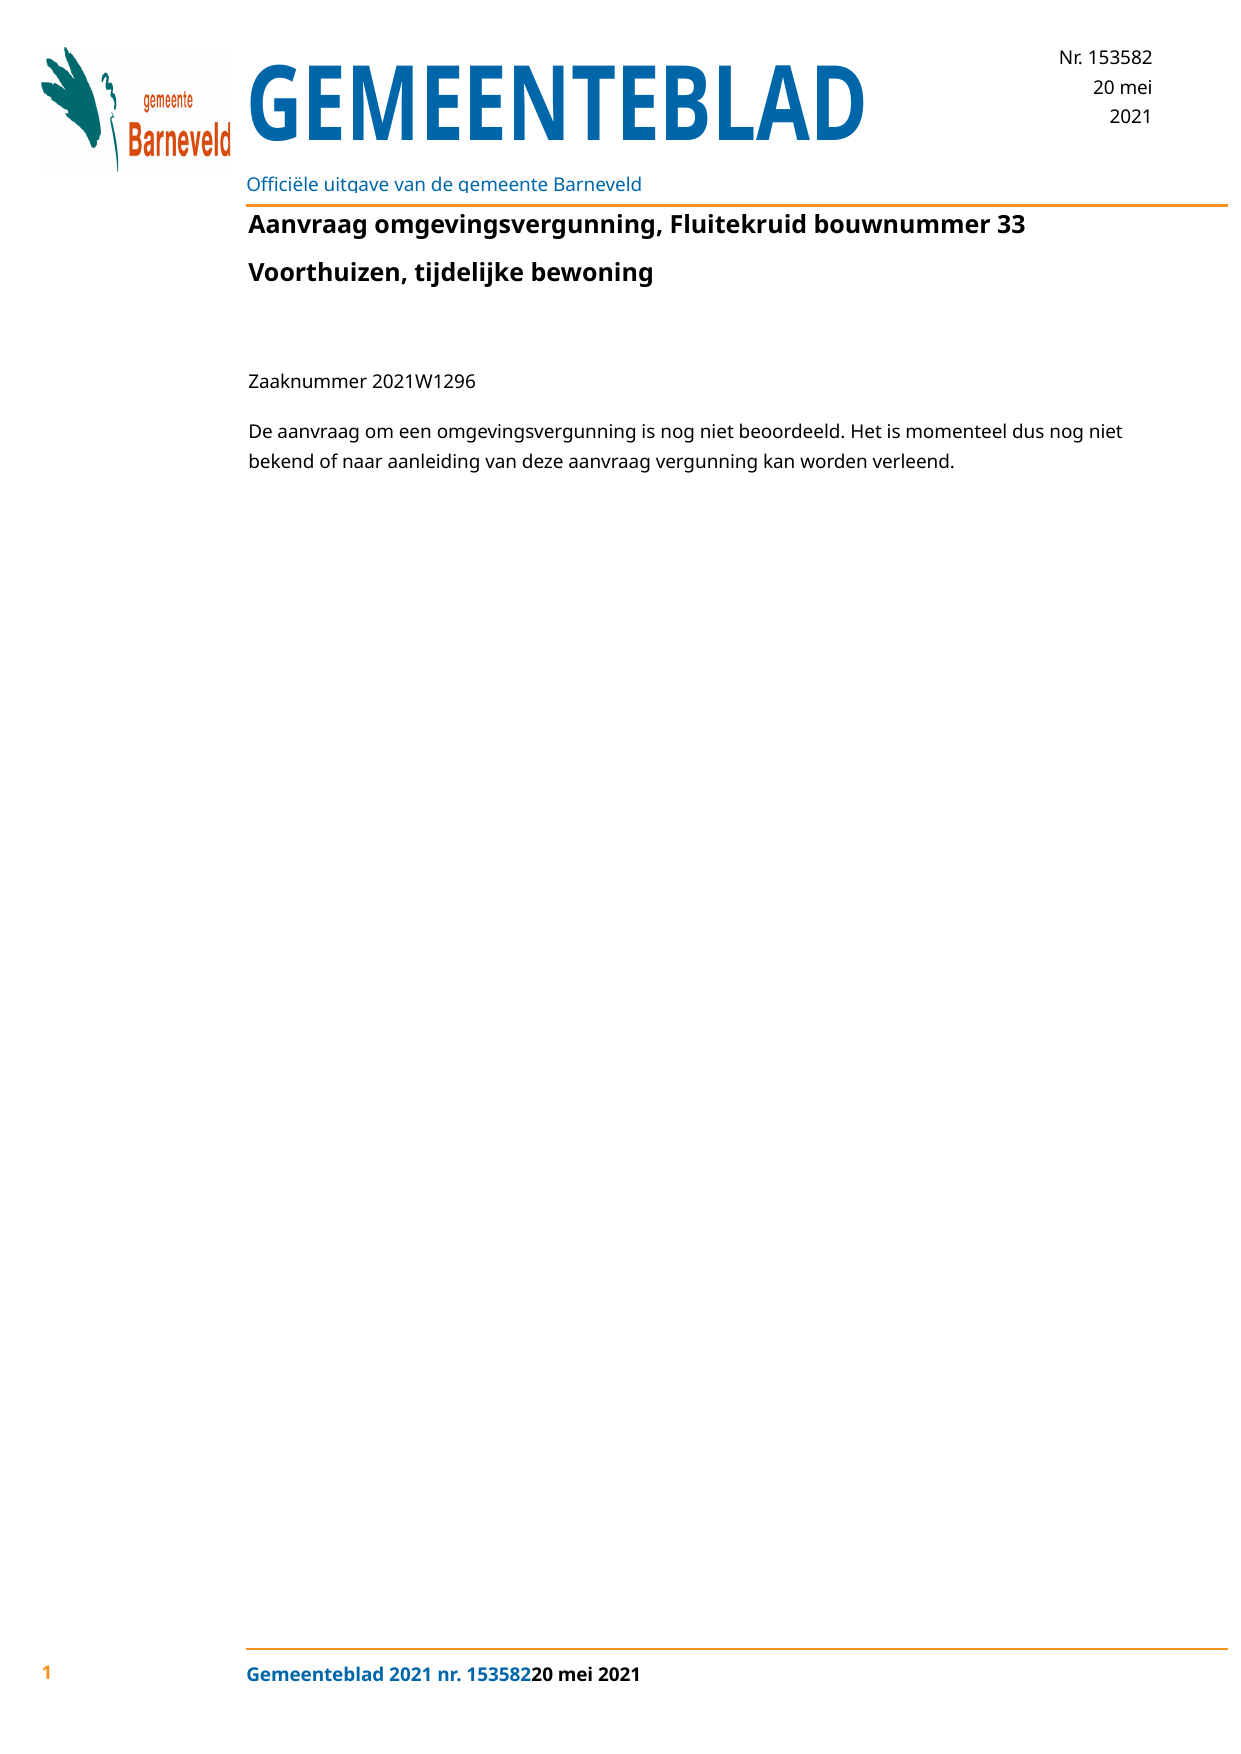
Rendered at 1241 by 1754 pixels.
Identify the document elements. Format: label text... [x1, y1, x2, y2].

text Zaaknummer 2021W1296 [248, 368, 1152, 394]
picture [41, 47, 231, 172]
text De aanvraag om een omgevingsvergunning is nog niet beoordeeld. Het is momenteel dus nog niet bekend of naar aanleiding van deze aanvraag vergunning kan worden verleend. [248, 419, 1152, 474]
text Aanvraag omgevingsvergunning, Fluitekruid bouwnummer 33 Voorthuizen, tijdelijke bewoning [248, 207, 1152, 288]
